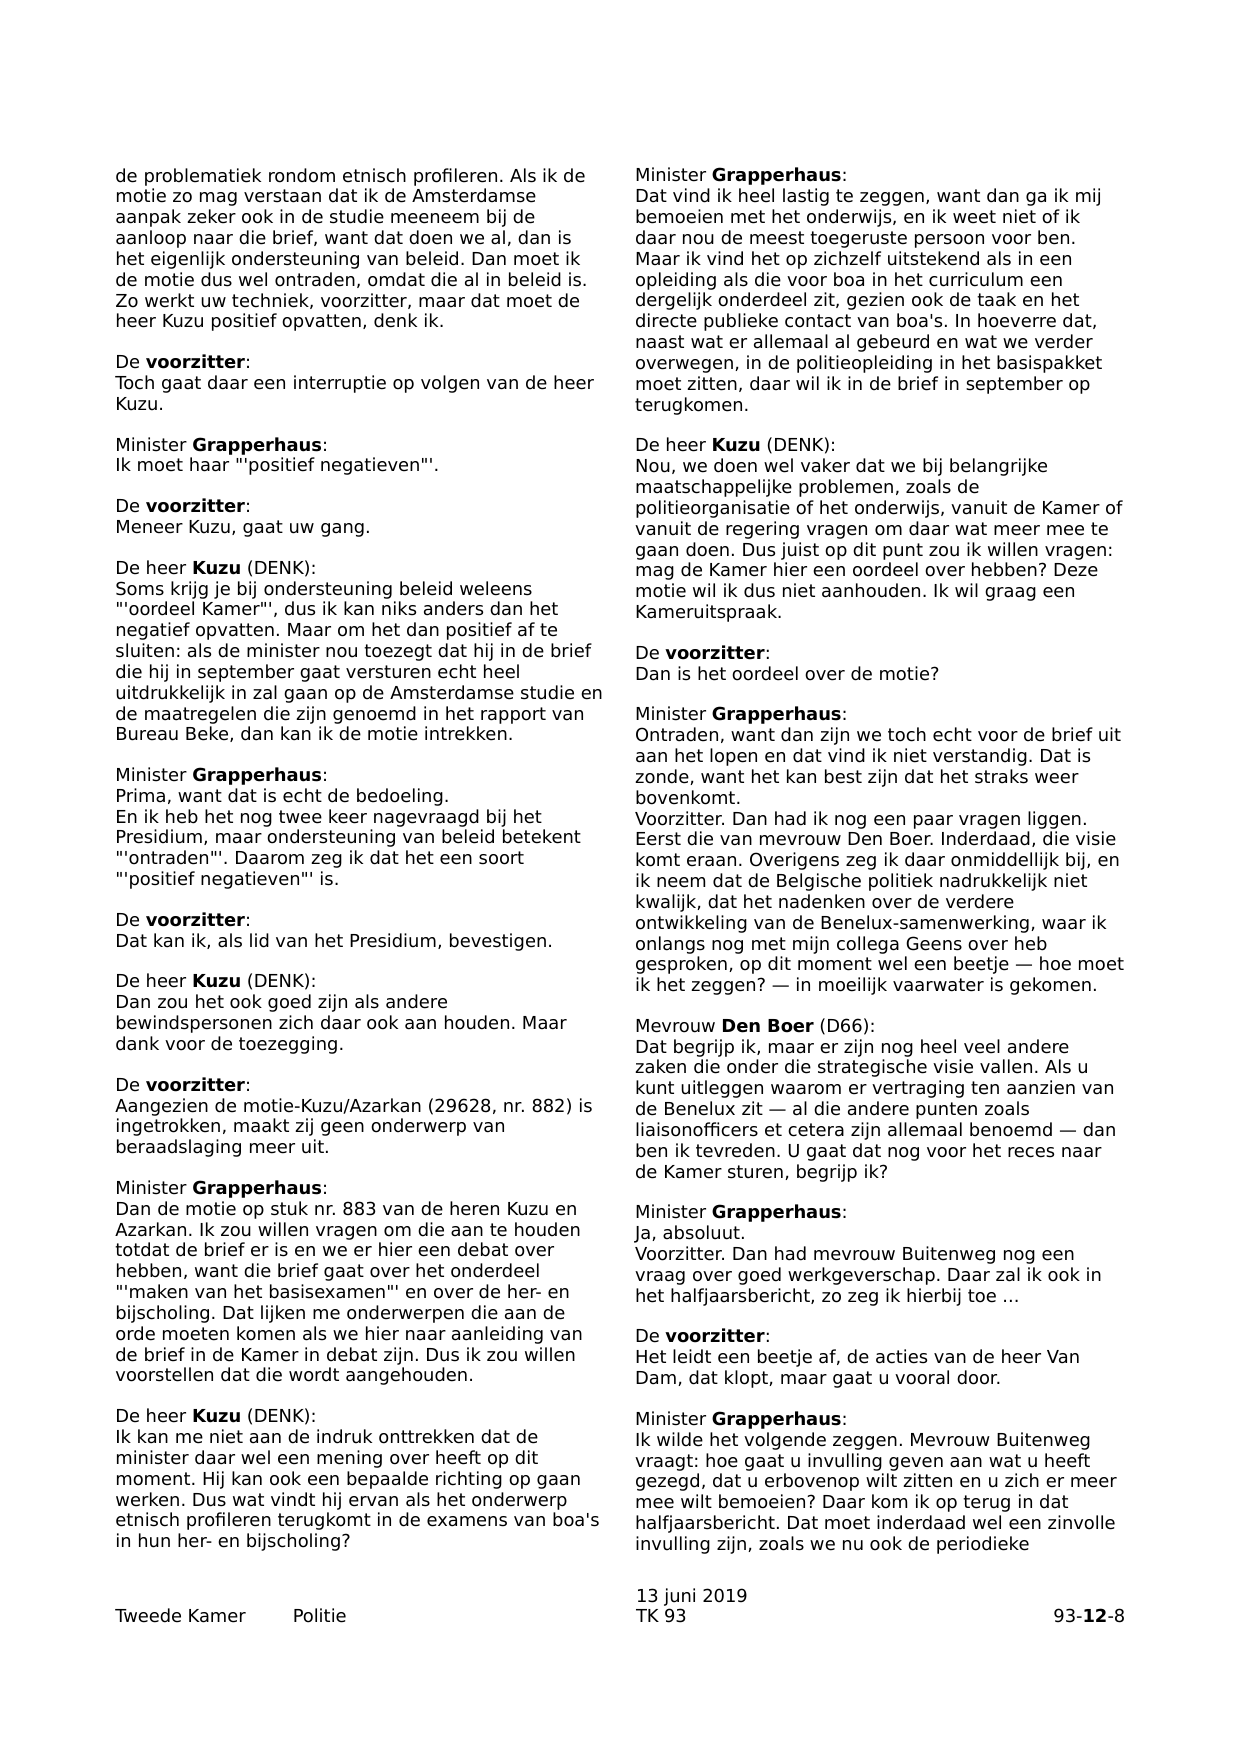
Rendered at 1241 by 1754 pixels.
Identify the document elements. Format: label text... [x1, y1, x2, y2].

text Ik wilde het volgende zeggen. Mevrouw Buitenweg vraagt: hoe gaat u invulling geven aan wat u heeft gezegd, dat u erbovenop wilt zitten en u zich er meer mee wilt bemoeien? Daar kom ik op terug in dat halfjaarsbericht. Dat moet inderdaad wel een zinvolle invulling zijn, zoals we nu ook de periodieke [635, 1429, 1125, 1554]
text Voorzitter. Dan had mevrouw Buitenweg nog een vraag over goed werkgeverschap. Daar zal ik ook in het halfjaarsbericht, zo zeg ik hierbij toe ... [635, 1244, 1125, 1306]
text Minister Grapperhaus: [115, 434, 605, 455]
text De voorzitter: [635, 1326, 1125, 1347]
text De voorzitter: [115, 496, 605, 517]
text Voorzitter. Dan had ik nog een paar vragen liggen. Eerst die van mevrouw Den Boer. Inderdaad, die visie komt eraan. Overigens zeg ik daar onmiddellijk bij, en ik neem dat de Belgische politiek nadrukkelijk niet kwalijk, dat het nadenken over de verdere ontwikkeling van de Benelux-samenwerking, waar ik onlangs nog met mijn collega Geens over heb gesproken, op dit moment wel een beetje — hoe moet ik het zeggen? — in moeilijk vaarwater is gekomen. [635, 808, 1125, 996]
text Dat kan ik, als lid van het Presidium, bevestigen. [115, 931, 605, 951]
text De voorzitter: [115, 352, 605, 373]
text Soms krijg je bij ondersteuning beleid weleens "'oordeel Kamer"', dus ik kan niks anders dan het negatief opvatten. Maar om het dan positief af te sluiten: als de minister nou toezegt dat hij in de brief die hij in september gaat versturen echt heel uitdrukkelijk in zal gaan op de Amsterdamse studie en de maatregelen die zijn genoemd in het rapport van Bureau Beke, dan kan ik de motie intrekken. [115, 578, 605, 745]
text En ik heb het nog twee keer nagevraagd bij het Presidium, maar ondersteuning van beleid betekent "'ontraden"'. Daarom zeg ik dat het een soort "'positief negatieven"' is. [115, 806, 605, 890]
text Dat begrijp ik, maar er zijn nog heel veel andere zaken die onder die strategische visie vallen. Als u kunt uitleggen waarom er vertraging ten aanzien van de Benelux zit — al die andere punten zoals liaisonofficers et cetera zijn allemaal benoemd — dan ben ik tevreden. U gaat dat nog voor het reces naar de Kamer sturen, begrijp ik? [635, 1036, 1125, 1182]
text Dan is het oordeel over de motie? [635, 663, 1125, 684]
text Minister Grapperhaus: [635, 1202, 1125, 1223]
text De heer Kuzu (DENK): [115, 1406, 605, 1427]
text Minister Grapperhaus: [635, 165, 1125, 186]
text Aangezien de motie-Kuzu/Azarkan (29628, nr. 882) is ingetrokken, maakt zij geen onderwerp van beraadslaging meer uit. [115, 1095, 605, 1158]
text De heer Kuzu (DENK): [115, 557, 605, 578]
text Meneer Kuzu, gaat uw gang. [115, 517, 605, 537]
text de problematiek rondom etnisch profileren. Als ik de motie zo mag verstaan dat ik de Amsterdamse aanpak zeker ook in de studie meeneem bij de aanloop naar die brief, want dat doen we al, dan is het eigenlijk ondersteuning van beleid. Dan moet ik de motie dus wel ontraden, omdat die al in beleid is. Zo werkt uw techniek, voorzitter, maar dat moet de heer Kuzu positief opvatten, denk ik. [115, 165, 605, 332]
text Minister Grapperhaus: [635, 704, 1125, 725]
text Dan zou het ook goed zijn als andere bewindspersonen zich daar ook aan houden. Maar dank voor de toezegging. [115, 992, 605, 1054]
text Ik moet haar "'positief negatieven"'. [115, 455, 605, 476]
text Dat vind ik heel lastig te zeggen, want dan ga ik mij bemoeien met het onderwijs, en ik weet niet of ik daar nou de meest toegeruste persoon voor ben. Maar ik vind het op zichzelf uitstekend als in een opleiding als die voor boa in het curriculum een dergelijk onderdeel zit, gezien ook de taak en het directe publieke contact van boa's. In hoeverre dat, naast wat er allemaal al gebeurd en wat we verder overwegen, in de politieopleiding in het basispakket moet zitten, daar wil ik in de brief in september op terugkomen. [635, 186, 1125, 415]
text De voorzitter: [115, 1074, 605, 1095]
text Het leidt een beetje af, de acties van de heer Van Dam, dat klopt, maar gaat u vooral door. [635, 1347, 1125, 1389]
text De voorzitter: [635, 643, 1125, 663]
text De voorzitter: [115, 910, 605, 931]
text Ja, absoluut. [635, 1223, 1125, 1244]
text Minister Grapperhaus: [115, 765, 605, 786]
text Nou, we doen wel vaker dat we bij belangrijke maatschappelijke problemen, zoals de politieorganisatie of het onderwijs, vanuit de Kamer of vanuit de regering vragen om daar wat meer mee te gaan doen. Dus juist op dit punt zou ik willen vragen: mag de Kamer hier een oordeel over hebben? Deze motie wil ik dus niet aanhouden. Ik wil graag een Kameruitspraak. [635, 456, 1125, 623]
text Ik kan me niet aan de indruk onttrekken dat de minister daar wel een mening over heeft op dit moment. Hij kan ook een bepaalde richting op gaan werken. Dus wat vindt hij ervan als het onderwerp etnisch profileren terugkomt in de examens van boa's in hun her- en bijscholing? [115, 1427, 605, 1552]
text De heer Kuzu (DENK): [635, 435, 1125, 456]
text Ontraden, want dan zijn we toch echt voor de brief uit aan het lopen en dat vind ik niet verstandig. Dat is zonde, want het kan best zijn dat het straks weer bovenkomt. [635, 725, 1125, 808]
text Prima, want dat is echt de bedoeling. [115, 786, 605, 806]
text Toch gaat daar een interruptie op volgen van de heer Kuzu. [115, 373, 605, 414]
text De heer Kuzu (DENK): [115, 971, 605, 992]
text Minister Grapperhaus: [115, 1178, 605, 1198]
text Minister Grapperhaus: [635, 1409, 1125, 1429]
text Mevrouw Den Boer (D66): [635, 1016, 1125, 1036]
text Dan de motie op stuk nr. 883 van de heren Kuzu en Azarkan. Ik zou willen vragen om die aan te houden totdat de brief er is en we er hier een debat over hebben, want die brief gaat over het onderdeel "'maken van het basisexamen"' en over de her- en bijscholing. Dat lijken me onderwerpen die aan de orde moeten komen als we hier naar aanleiding van de brief in de Kamer in debat zijn. Dus ik zou willen voorstellen dat die wordt aangehouden. [115, 1198, 605, 1386]
